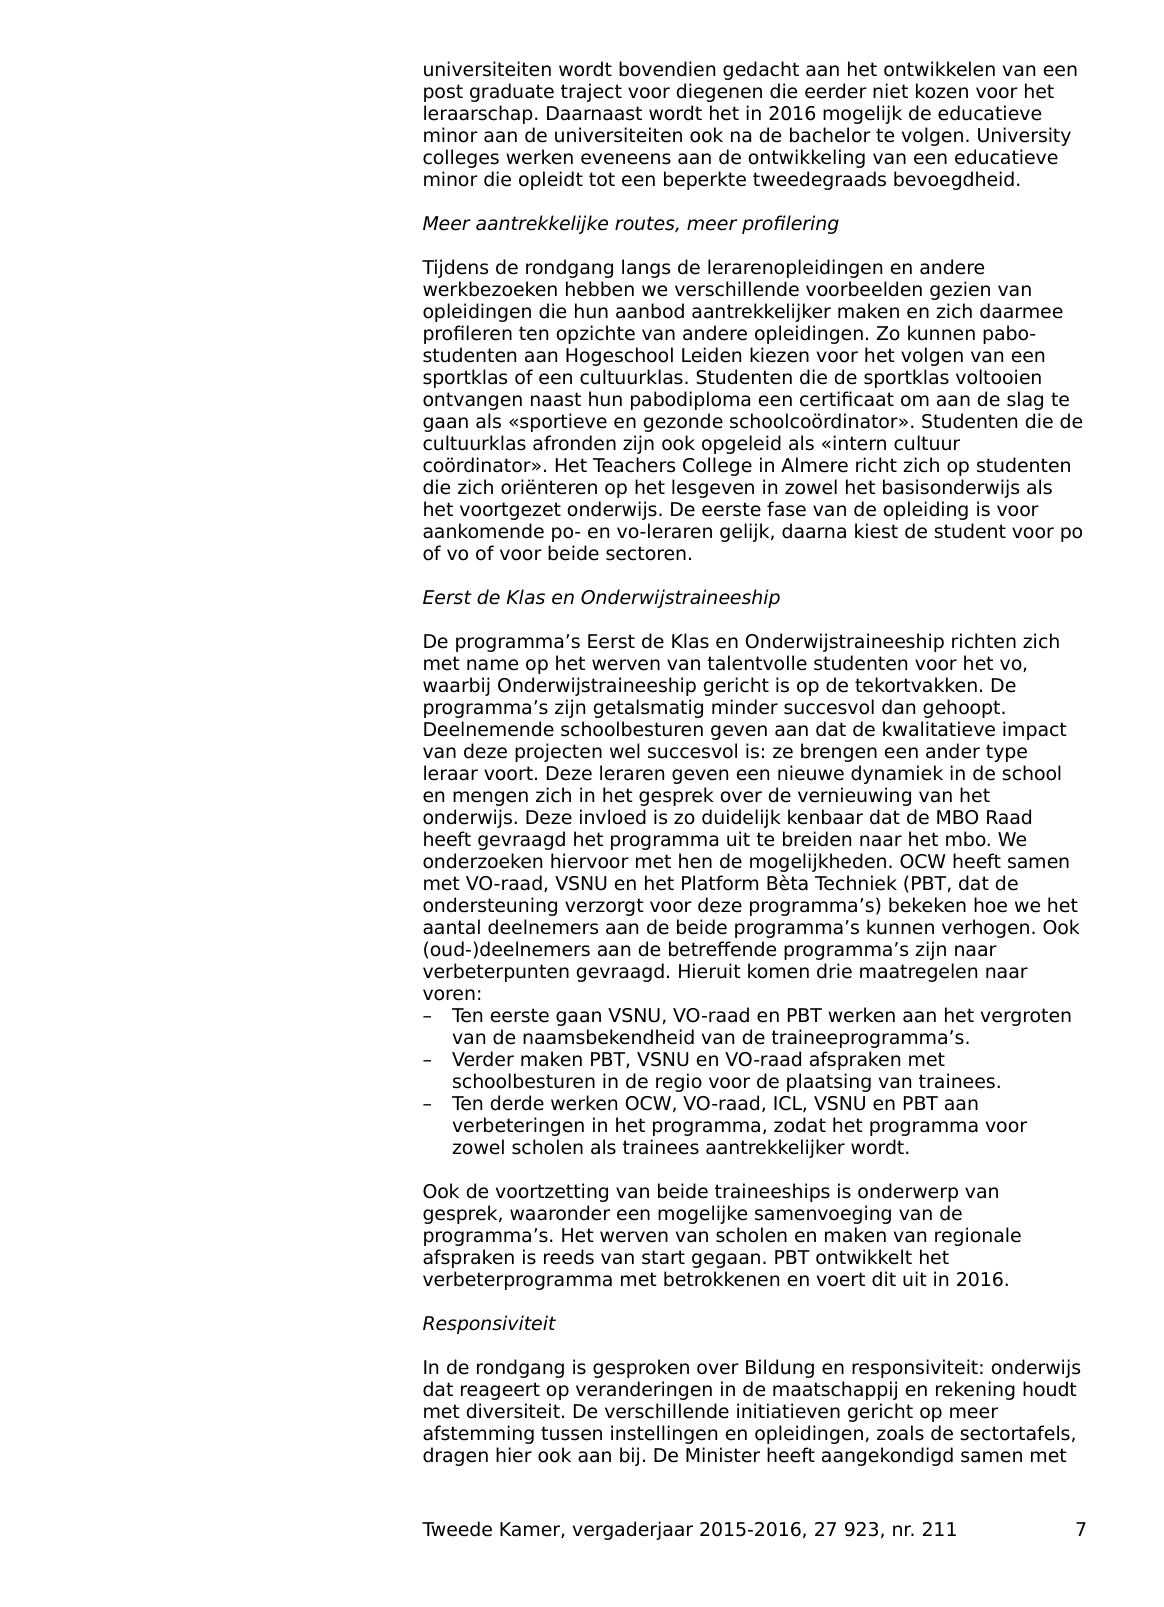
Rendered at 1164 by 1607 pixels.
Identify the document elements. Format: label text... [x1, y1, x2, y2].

text – Ten eerste gaan VSNU, VO-raad en PBT werken aan het vergroten van de naamsbekendheid van de traineeprogramma’s. [422, 1005, 1087, 1049]
text Ook de voortzetting van beide traineeships is onderwerp van gesprek, waaronder een mogelijke samenvoeging van de programma’s. Het werven van scholen en maken van regionale afspraken is reeds van start gegaan. PBT ontwikkelt het verbeterprogramma met betrokkenen en voert dit uit in 2016. [422, 1181, 1087, 1291]
subtitle Responsiviteit [422, 1313, 1087, 1335]
subtitle Eerst de Klas en Onderwijstraineeship [422, 587, 1087, 609]
text universiteiten wordt bovendien gedacht aan het ontwikkelen van een post graduate traject voor diegenen die eerder niet kozen voor het leraarschap. Daarnaast wordt het in 2016 mogelijk de educatieve minor aan de universiteiten ook na de bachelor te volgen. University colleges werken eveneens aan de ontwikkeling van een educatieve minor die opleidt tot een beperkte tweedegraads bevoegdheid. [422, 59, 1087, 191]
text – Ten derde werken OCW, VO-raad, ICL, VSNU en PBT aan verbeteringen in het programma, zodat het programma voor zowel scholen als trainees aantrekkelijker wordt. [422, 1093, 1087, 1159]
text In de rondgang is gesproken over Bildung en responsiviteit: onderwijs dat reageert op veranderingen in de maatschappij en rekening houdt met diversiteit. De verschillende initiatieven gericht op meer afstemming tussen instellingen en opleidingen, zoals de sectortafels, dragen hier ook aan bij. De Minister heeft aangekondigd samen met [422, 1357, 1087, 1467]
text De programma’s Eerst de Klas en Onderwijstraineeship richten zich met name op het werven van talentvolle studenten voor het vo, waarbij Onderwijstraineeship gericht is op de tekortvakken. De programma’s zijn getalsmatig minder succesvol dan gehoopt. Deelnemende schoolbesturen geven aan dat de kwalitatieve impact van deze projecten wel succesvol is: ze brengen een ander type leraar voort. Deze leraren geven een nieuwe dynamiek in de school en mengen zich in het gesprek over de vernieuwing van het onderwijs. Deze invloed is zo duidelijk kenbaar dat de MBO Raad heeft gevraagd het programma uit te breiden naar het mbo. We onderzoeken hiervoor met hen de mogelijkheden. OCW heeft samen met VO-raad, VSNU en het Platform Bèta Techniek (PBT, dat de ondersteuning verzorgt voor deze programma’s) bekeken hoe we het aantal deelnemers aan de beide programma’s kunnen verhogen. Ook (oud-)deelnemers aan de betreffende programma’s zijn naar verbeterpunten gevraagd. Hieruit komen drie maatregelen naar voren: [422, 631, 1087, 1005]
text Tijdens de rondgang langs de lerarenopleidingen en andere werkbezoeken hebben we verschillende voorbeelden gezien van opleidingen die hun aanbod aantrekkelijker maken en zich daarmee profileren ten opzichte van andere opleidingen. Zo kunnen pabo-studenten aan Hogeschool Leiden kiezen voor het volgen van een sportklas of een cultuurklas. Studenten die de sportklas voltooien ontvangen naast hun pabodiploma een certificaat om aan de slag te gaan als «sportieve en gezonde schoolcoördinator». Studenten die de cultuurklas afronden zijn ook opgeleid als «intern cultuur coördinator». Het Teachers College in Almere richt zich op studenten die zich oriënteren op het lesgeven in zowel het basisonderwijs als het voortgezet onderwijs. De eerste fase van de opleiding is voor aankomende po- en vo-leraren gelijk, daarna kiest de student voor po of vo of voor beide sectoren. [422, 257, 1087, 565]
subtitle Meer aantrekkelijke routes, meer profilering [422, 213, 1087, 235]
text – Verder maken PBT, VSNU en VO-raad afspraken met schoolbesturen in de regio voor de plaatsing van trainees. [422, 1049, 1087, 1093]
